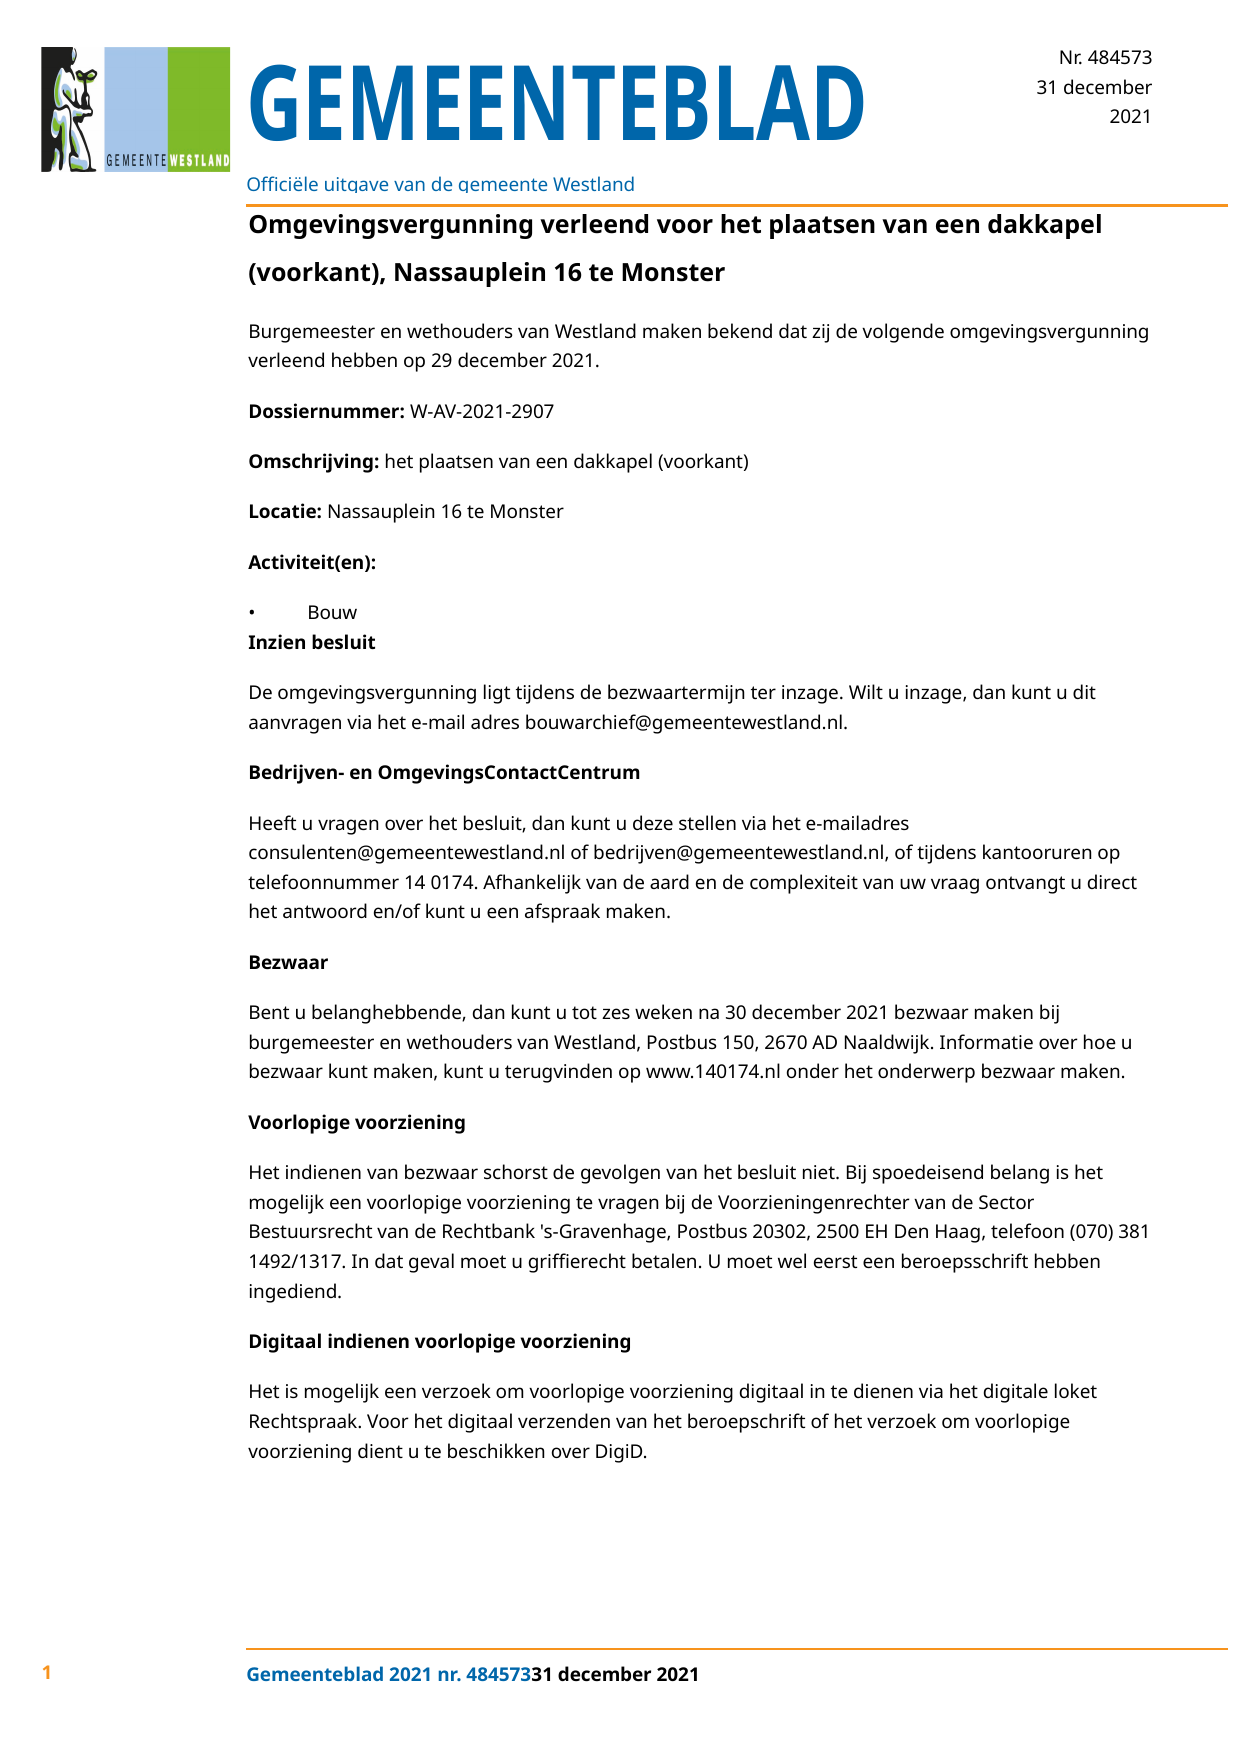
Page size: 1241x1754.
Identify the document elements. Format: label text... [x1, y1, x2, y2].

text Inzien besluit [248, 629, 1152, 655]
list Bouw [248, 599, 1152, 625]
text Bedrijven- en OmgevingsContactCentrum [248, 759, 1152, 785]
text Voorlopige voorziening [248, 1109, 1152, 1135]
picture [41, 47, 231, 172]
text Bezwaar [248, 949, 1152, 975]
text Het is mogelijk een verzoek om voorlopige voorziening digitaal in te dienen via het digitale loket Rechtspraak. Voor het digitaal verzenden van het beroepschrift of het verzoek om voorlopige voorziening dient u te beschikken over DigiD. [248, 1379, 1152, 1464]
text Activiteit(en): [248, 549, 1152, 575]
text De omgevingsvergunning ligt tijdens de bezwaartermijn ter inzage. Wilt u inzage, dan kunt u dit aanvragen via het e-mail adres bouwarchief@gemeentewestland.nl. [248, 679, 1152, 735]
text Locatie: Nassauplein 16 te Monster [248, 499, 1152, 524]
text Bent u belanghebbende, dan kunt u tot zes weken na 30 december 2021 bezwaar maken bij burgemeester en wethouders van Westland, Postbus 150, 2670 AD Naaldwijk. Informatie over hoe u bezwaar kunt maken, kunt u terugvinden op www.140174.nl onder het onderwerp bezwaar maken. [248, 999, 1152, 1084]
text Heeft u vragen over het besluit, dan kunt u deze stellen via het e-mailadres consulenten@gemeentewestland.nl of bedrijven@gemeentewestland.nl, of tijdens kantooruren op telefoonnummer 14 0174. Afhankelijk van de aard en de complexiteit van uw vraag ontvangt u direct het antwoord en/of kunt u een afspraak maken. [248, 810, 1152, 924]
text Dossiernummer: W-AV-2021-2907 [248, 398, 1152, 424]
text Omschrijving: het plaatsen van een dakkapel (voorkant) [248, 448, 1152, 474]
text Burgemeester en wethouders van Westland maken bekend dat zij de volgende omgevingsvergunning verleend hebben op 29 december 2021. [248, 318, 1152, 373]
text Het indienen van bezwaar schorst de gevolgen van het besluit niet. Bij spoedeisend belang is het mogelijk een voorlopige voorziening te vragen bij de Voorzieningenrechter van de Sector Bestuursrecht van de Rechtbank 's-Gravenhage, Postbus 20302, 2500 EH Den Haag, telefoon (070) 381 1492/1317. In dat geval moet u griffierecht betalen. U moet wel eerst een beroepsschrift hebben ingediend. [248, 1159, 1152, 1304]
text Omgevingsvergunning verleend voor het plaatsen van een dakkapel (voorkant), Nassauplein 16 te Monster [248, 207, 1152, 288]
text Digitaal indienen voorlopige voorziening [248, 1328, 1152, 1354]
